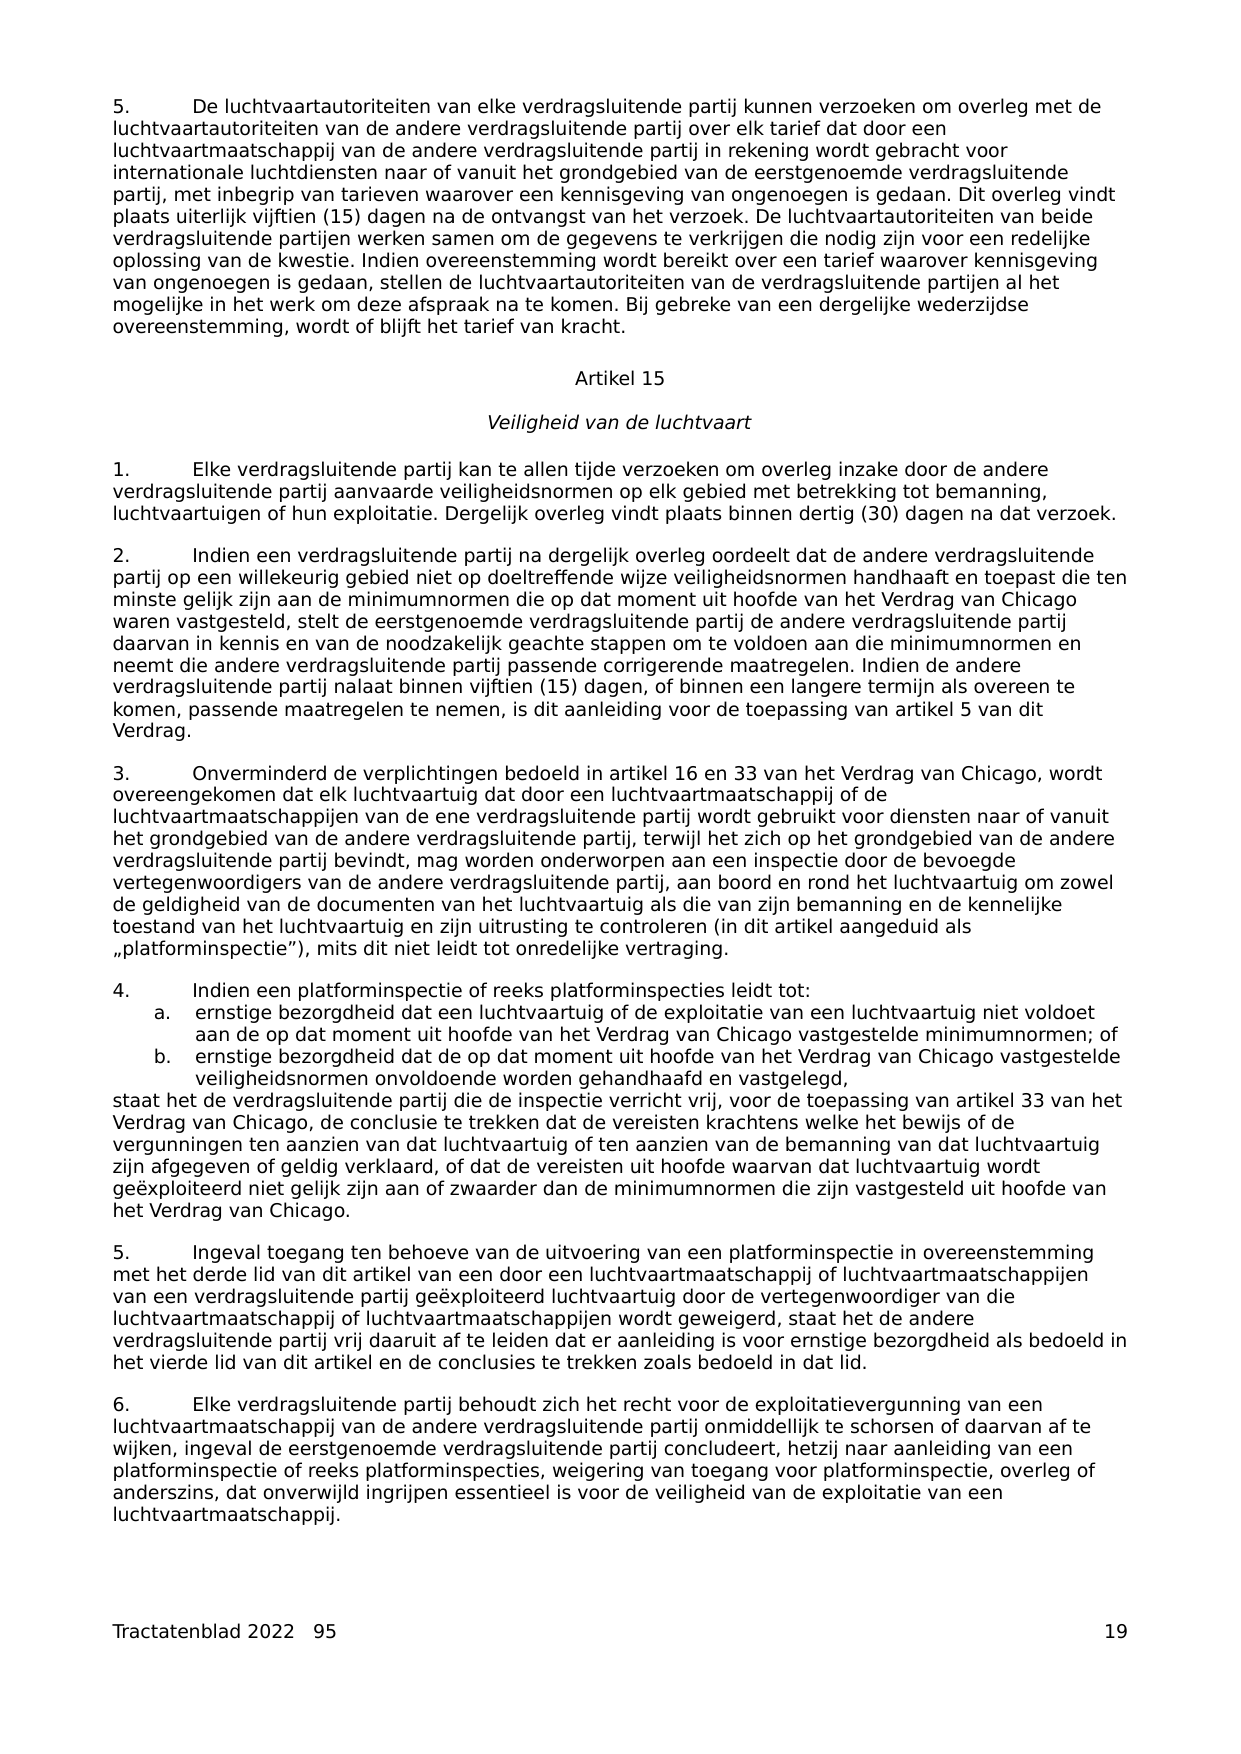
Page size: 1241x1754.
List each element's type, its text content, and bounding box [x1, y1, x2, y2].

text 1. Elke verdragsluitende partij kan te allen tijde verzoeken om overleg inzake door de andere verdragsluitende partij aanvaarde veiligheidsnormen op elk gebied met betrekking tot bemanning, luchtvaartuigen of hun exploitatie. Dergelijk overleg vindt plaats binnen dertig (30) dagen na dat verzoek. [112, 459, 1128, 524]
text 5. Ingeval toegang ten behoeve van de uitvoering van een platforminspectie in overeenstemming met het derde lid van dit artikel van een door een luchtvaartmaatschappij of luchtvaartmaatschappijen van een verdragsluitende partij geëxploiteerd luchtvaartuig door de vertegenwoordiger van die luchtvaartmaatschappij of luchtvaartmaatschappijen wordt geweigerd, staat het de andere verdragsluitende partij vrij daaruit af te leiden dat er aanleiding is voor ernstige bezorgdheid als bedoeld in het vierde lid van dit artikel en de conclusies te trekken zoals bedoeld in dat lid. [112, 1242, 1128, 1374]
text 2. Indien een verdragsluitende partij na dergelijk overleg oordeelt dat de andere verdragsluitende partij op een willekeurig gebied niet op doeltreffende wijze veiligheidsnormen handhaaft en toepast die ten minste gelijk zijn aan de minimumnormen die op dat moment uit hoofde van het Verdrag van Chicago waren vastgesteld, stelt de eerstgenoemde verdragsluitende partij de andere verdragsluitende partij daarvan in kennis en van de noodzakelijk geachte stappen om te voldoen aan die minimumnormen en neemt die andere verdragsluitende partij passende corrigerende maatregelen. Indien de andere verdragsluitende partij nalaat binnen vijftien (15) dagen, of binnen een langere termijn als overeen te komen, passende maatregelen te nemen, is dit aanleiding voor de toepassing van artikel 5 van dit Verdrag. [112, 544, 1128, 742]
text 6. Elke verdragsluitende partij behoudt zich het recht voor de exploitatievergunning van een luchtvaartmaatschappij van de andere verdragsluitende partij onmiddellijk te schorsen of daarvan af te wijken, ingeval de eerstgenoemde verdragsluitende partij concludeert, hetzij naar aanleiding van een platforminspectie of reeks platforminspecties, weigering van toegang voor platforminspectie, overleg of anderszins, dat onverwijld ingrijpen essentieel is voor de veiligheid van de exploitatie van een luchtvaartmaatschappij. [112, 1394, 1128, 1526]
text a. ernstige bezorgdheid dat een luchtvaartuig of de exploitatie van een luchtvaartuig niet voldoet aan de op dat moment uit hoofde van het Verdrag van Chicago vastgestelde minimumnormen; of [153, 1002, 1128, 1046]
text 4. Indien een platforminspectie of reeks platforminspecties leidt tot: [112, 980, 1128, 1002]
text b. ernstige bezorgdheid dat de op dat moment uit hoofde van het Verdrag van Chicago vastgestelde veiligheidsnormen onvoldoende worden gehandhaafd en vastgelegd, [153, 1046, 1128, 1090]
text staat het de verdragsluitende partij die de inspectie verricht vrij, voor de toepassing van artikel 33 van het Verdrag van Chicago, de conclusie te trekken dat de vereisten krachtens welke het bewijs of de vergunningen ten aanzien van dat luchtvaartuig of ten aanzien van de bemanning van dat luchtvaartuig zijn afgegeven of geldig verklaard, of dat de vereisten uit hoofde waarvan dat luchtvaartuig wordt geëxploiteerd niet gelijk zijn aan of zwaarder dan de minimumnormen die zijn vastgesteld uit hoofde van het Verdrag van Chicago. [112, 1090, 1128, 1222]
text 3. Onverminderd de verplichtingen bedoeld in artikel 16 en 33 van het Verdrag van Chicago, wordt overeengekomen dat elk luchtvaartuig dat door een luchtvaartmaatschappij of de luchtvaartmaatschappijen van de ene verdragsluitende partij wordt gebruikt voor diensten naar of vanuit het grondgebied van de andere verdragsluitende partij, terwijl het zich op het grondgebied van de andere verdragsluitende partij bevindt, mag worden onderworpen aan een inspectie door de bevoegde vertegenwoordigers van de andere verdragsluitende partij, aan boord en rond het luchtvaartuig om zowel de geldigheid van de documenten van het luchtvaartuig als die van zijn bemanning en de kennelijke toestand van het luchtvaartuig en zijn uitrusting te controleren (in dit artikel aangeduid als „platforminspectie”), mits dit niet leidt tot onredelijke vertraging. [112, 762, 1128, 960]
text 5. De luchtvaartautoriteiten van elke verdragsluitende partij kunnen verzoeken om overleg met de luchtvaartautoriteiten van de andere verdragsluitende partij over elk tarief dat door een luchtvaartmaatschappij van de andere verdragsluitende partij in rekening wordt gebracht voor internationale luchtdiensten naar of vanuit het grondgebied van de eerstgenoemde verdragsluitende partij, met inbegrip van tarieven waarover een kennisgeving van ongenoegen is gedaan. Dit overleg vindt plaats uiterlijk vijftien (15) dagen na de ontvangst van het verzoek. De luchtvaartautoriteiten van beide verdragsluitende partijen werken samen om de gegevens te verkrijgen die nodig zijn voor een redelijke oplossing van de kwestie. Indien overeenstemming wordt bereikt over een tarief waarover kennisgeving van ongenoegen is gedaan, stellen de luchtvaartautoriteiten van de verdragsluitende partijen al het mogelijke in het werk om deze afspraak na te komen. Bij gebreke van een dergelijke wederzijdse overeenstemming, wordt of blijft het tarief van kracht. [112, 96, 1128, 338]
subtitle Artikel 15 Veiligheid van de luchtvaart [112, 368, 1128, 434]
